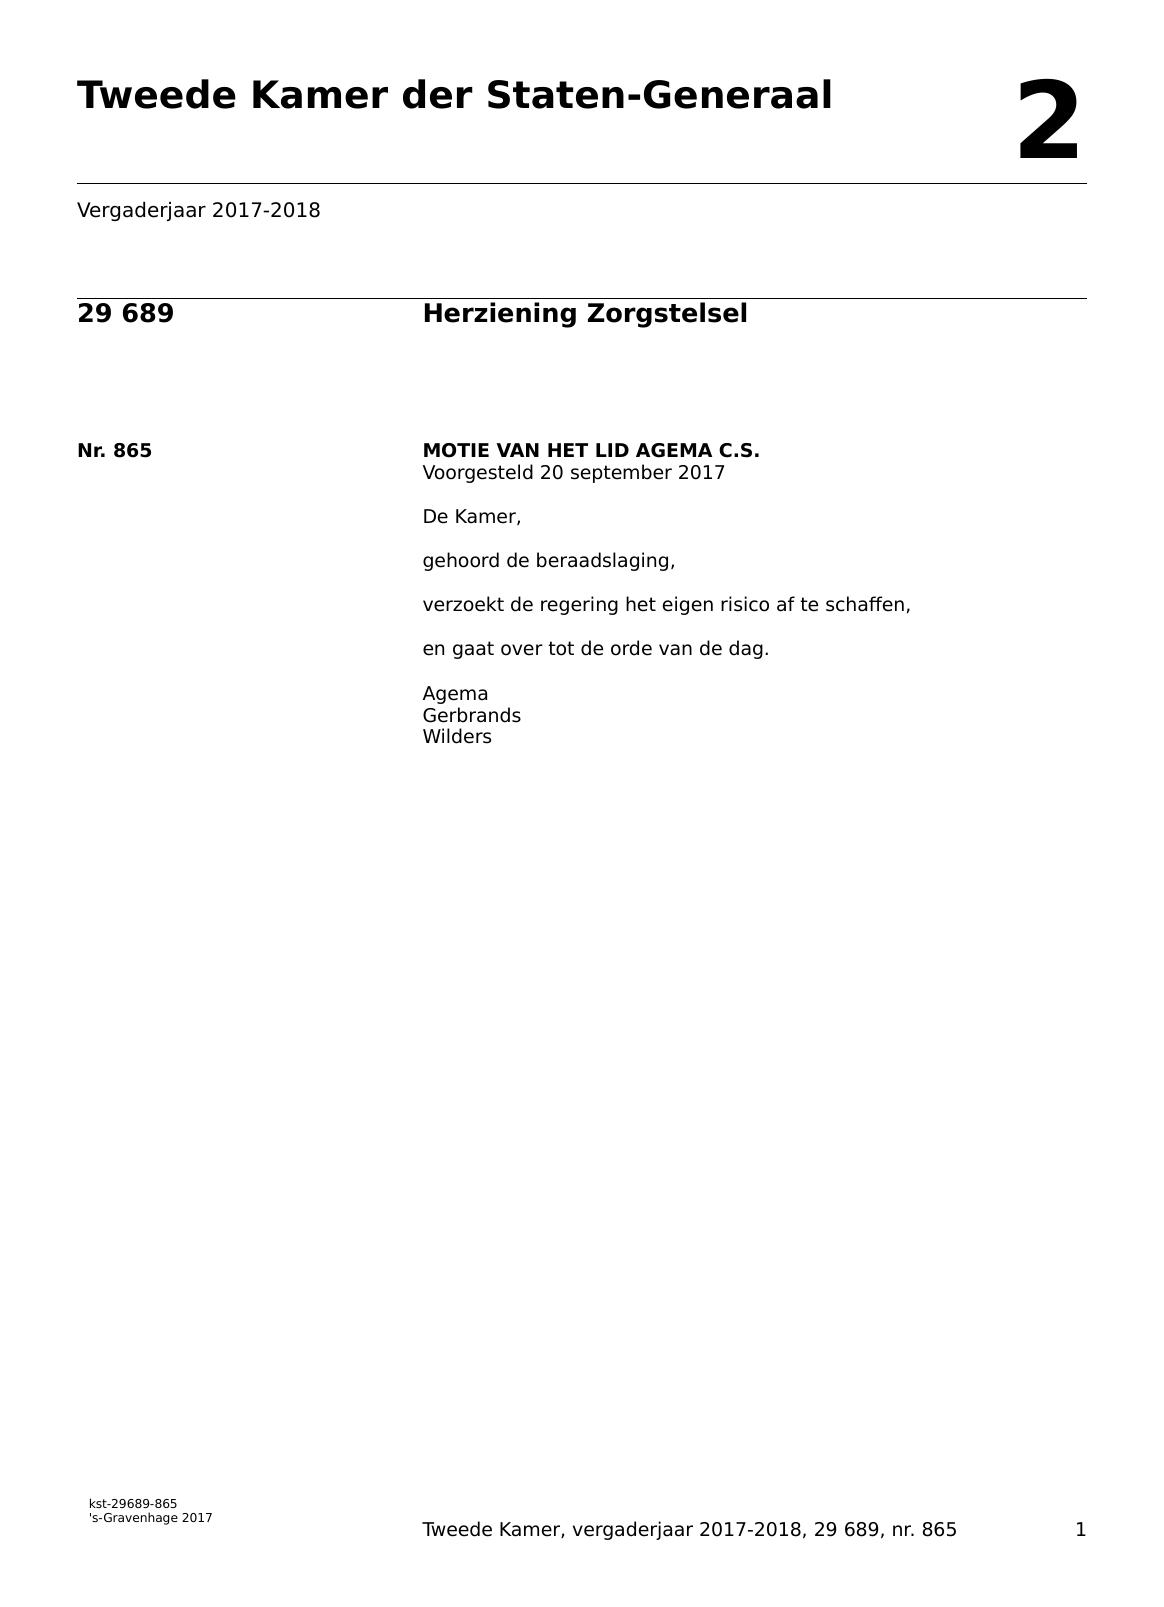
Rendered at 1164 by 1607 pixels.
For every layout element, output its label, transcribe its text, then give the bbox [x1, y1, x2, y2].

table_header Tweede Kamer der Staten-Generaal [77, 59, 886, 183]
text Gerbrands [422, 704, 1087, 726]
text kst-29689-865 [88, 1497, 323, 1511]
text gehoord de beraadslaging, [422, 550, 1087, 572]
text Agema [422, 682, 1087, 704]
text en gaat over tot de orde van de dag. [422, 638, 1087, 660]
table_cell Vergaderjaar 2017-2018 [77, 184, 1087, 298]
subtitle 29 689 Herziening Zorgstelsel [77, 299, 1087, 329]
table_header 2 [886, 59, 1087, 183]
text Wilders [422, 726, 1087, 748]
text 's-Gravenhage 2017 [88, 1511, 323, 1525]
text Voorgesteld 20 september 2017 [422, 462, 1087, 484]
subtitle Nr. 865 MOTIE VAN HET LID AGEMA C.S. [77, 440, 1087, 462]
text De Kamer, [422, 506, 1087, 528]
text verzoekt de regering het eigen risico af te schaffen, [422, 594, 1087, 616]
